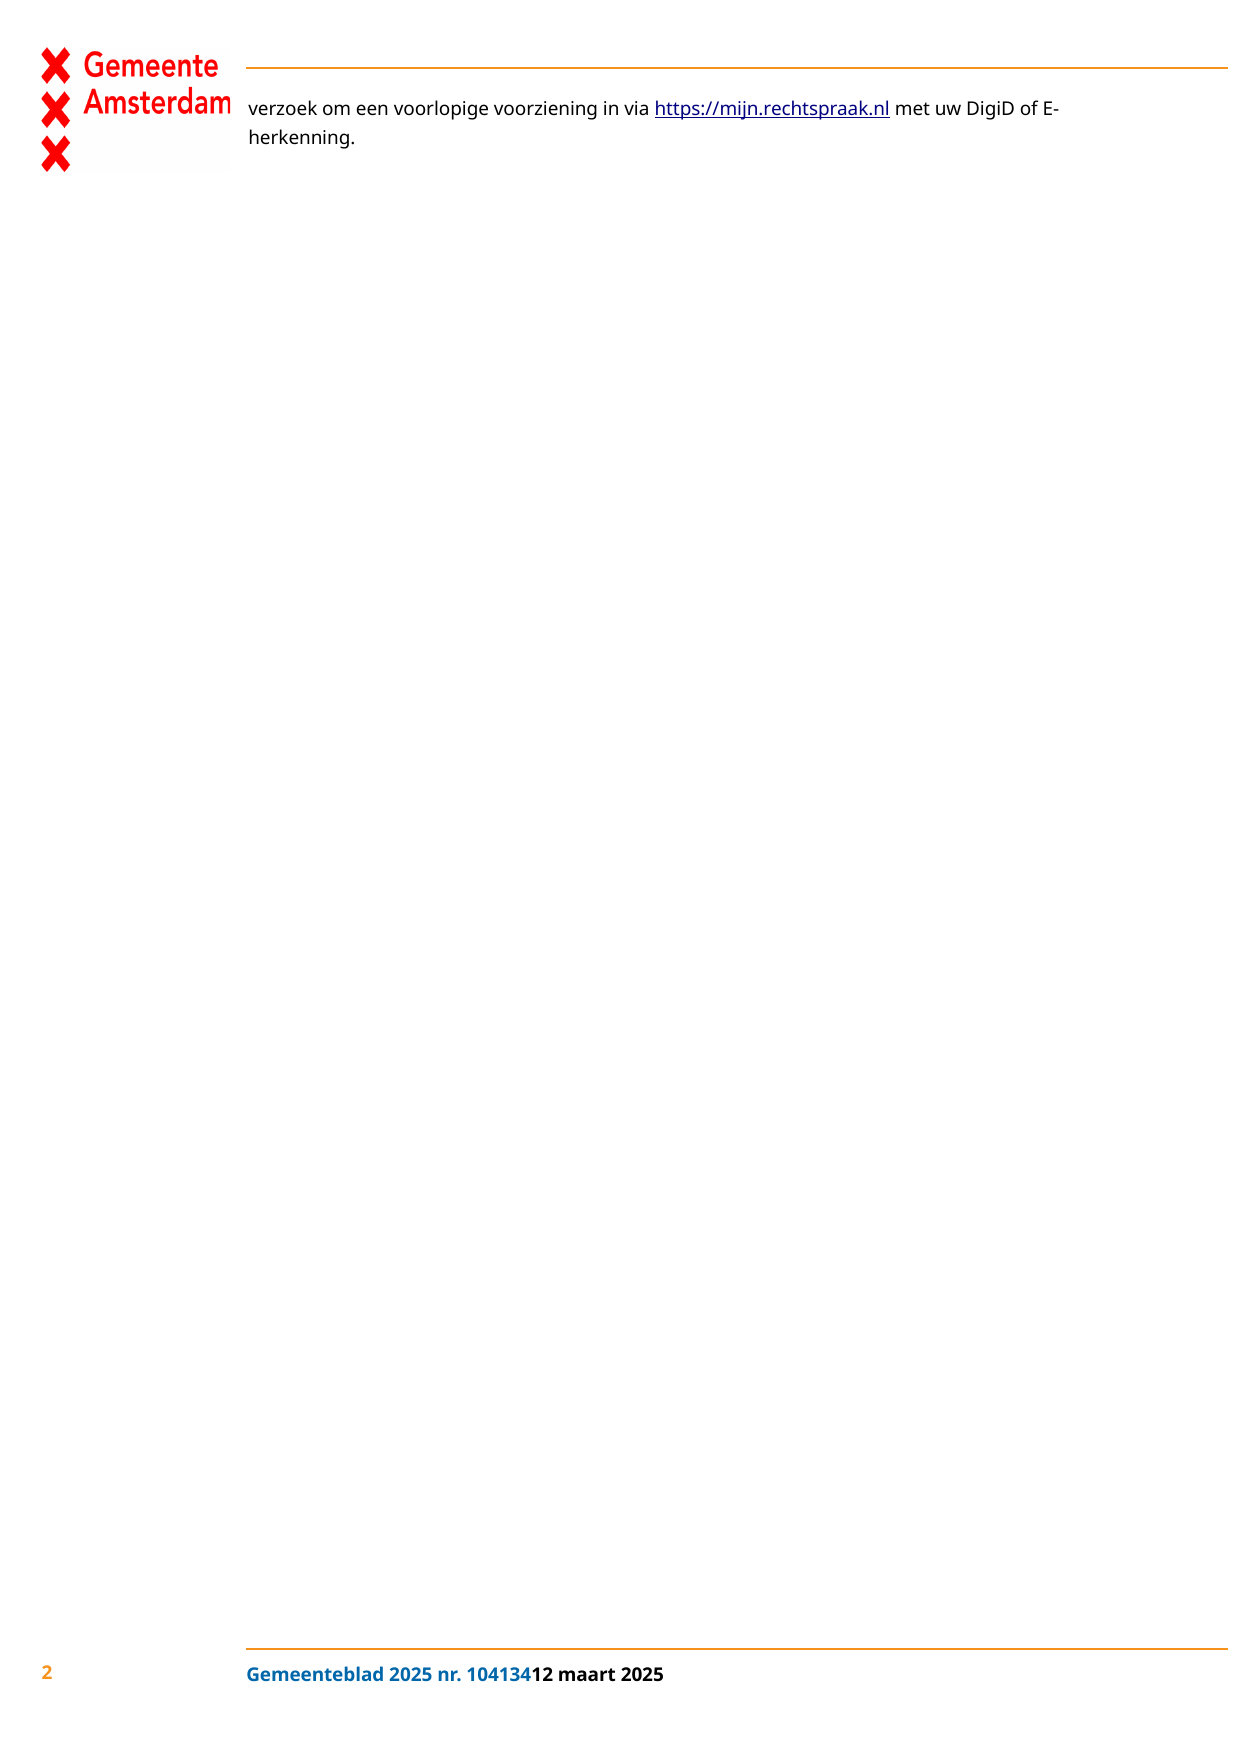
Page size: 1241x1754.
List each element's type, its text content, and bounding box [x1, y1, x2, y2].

text verzoek om een voorlopige voorziening in via https://mijn.rechtspraak.nl met uw DigiD of E-herkenning. [248, 95, 1152, 150]
picture [41, 47, 231, 172]
